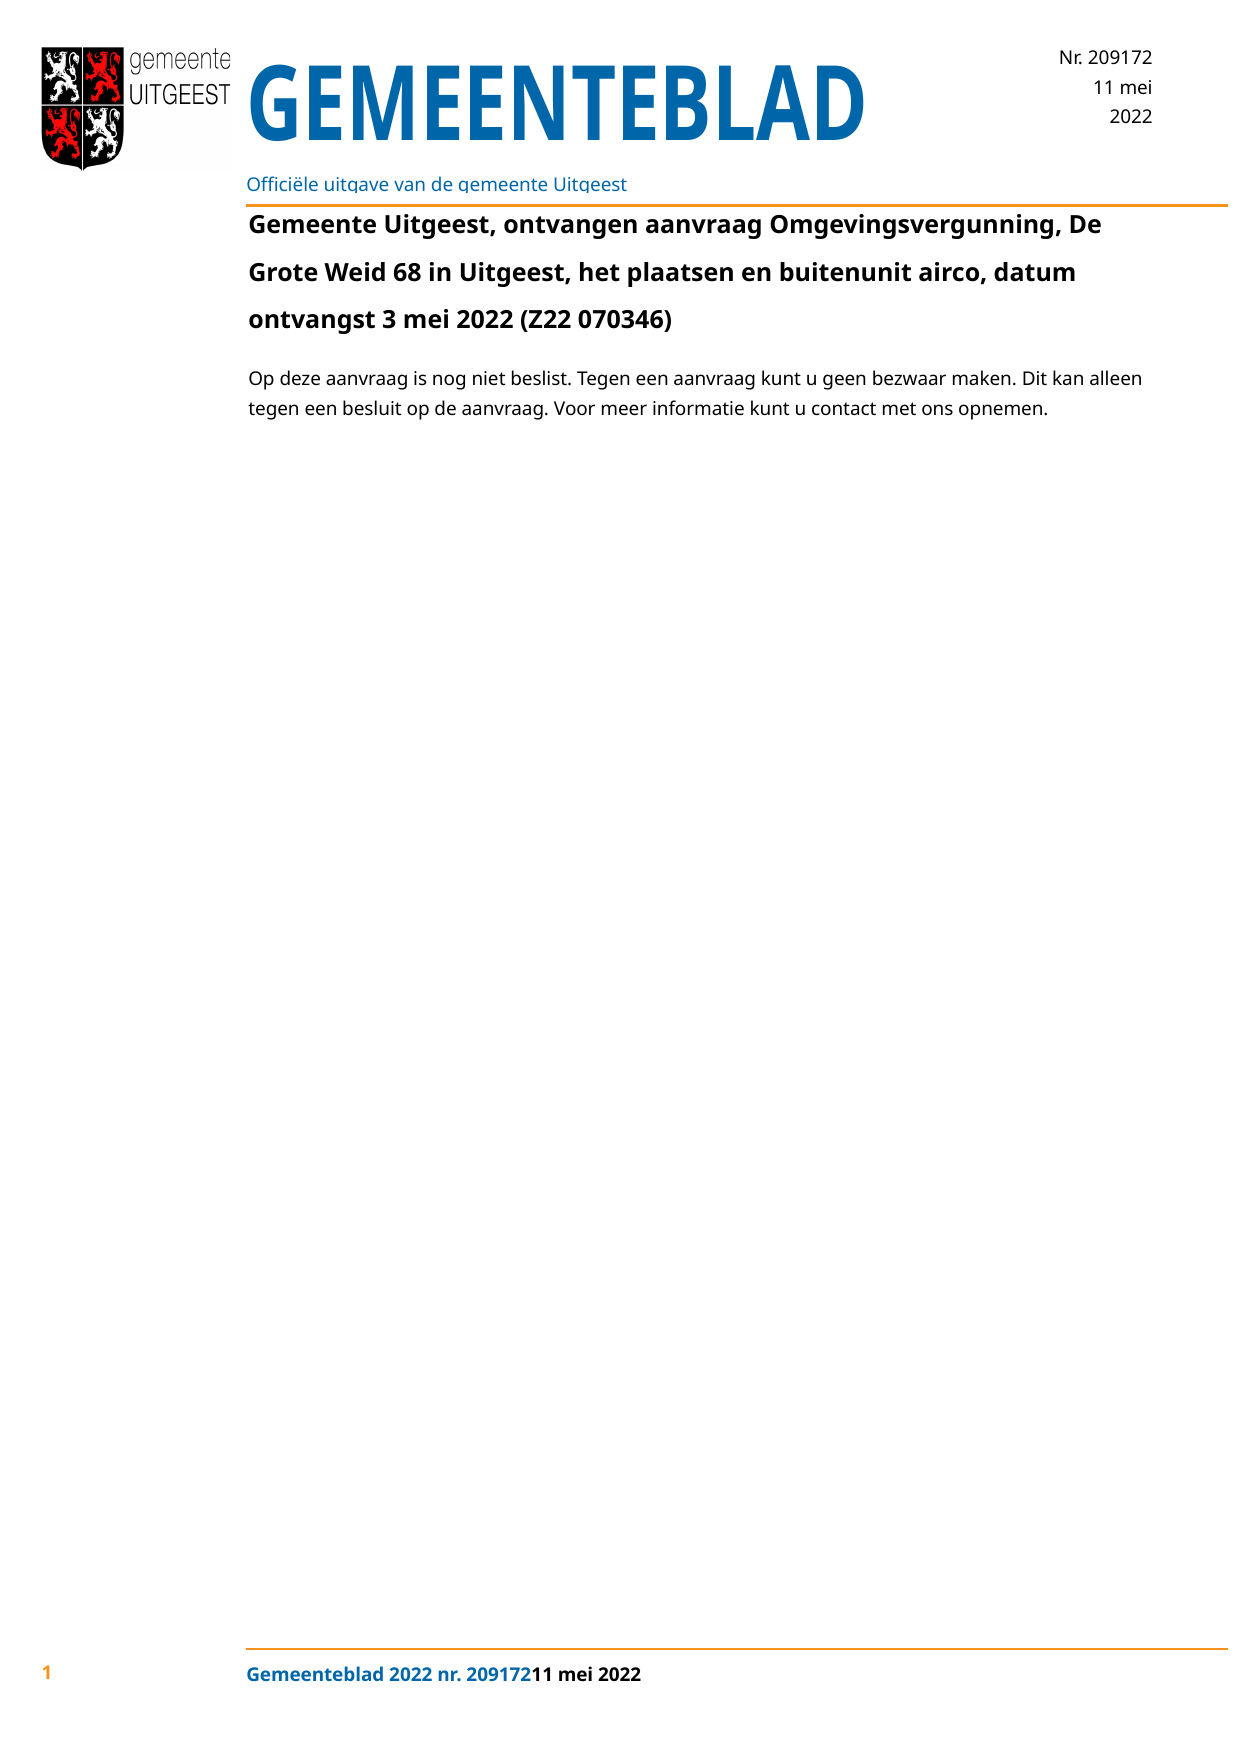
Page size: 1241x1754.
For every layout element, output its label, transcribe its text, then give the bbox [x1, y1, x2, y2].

text Gemeente Uitgeest, ontvangen aanvraag Omgevingsvergunning, De Grote Weid 68 in Uitgeest, het plaatsen en buitenunit airco, datum ontvangst 3 mei 2022 (Z22 070346) [248, 207, 1152, 336]
picture [41, 47, 231, 172]
text Op deze aanvraag is nog niet beslist. Tegen een aanvraag kunt u geen bezwaar maken. Dit kan alleen tegen een besluit op de aanvraag. Voor meer informatie kunt u contact met ons opnemen. [248, 366, 1152, 421]
